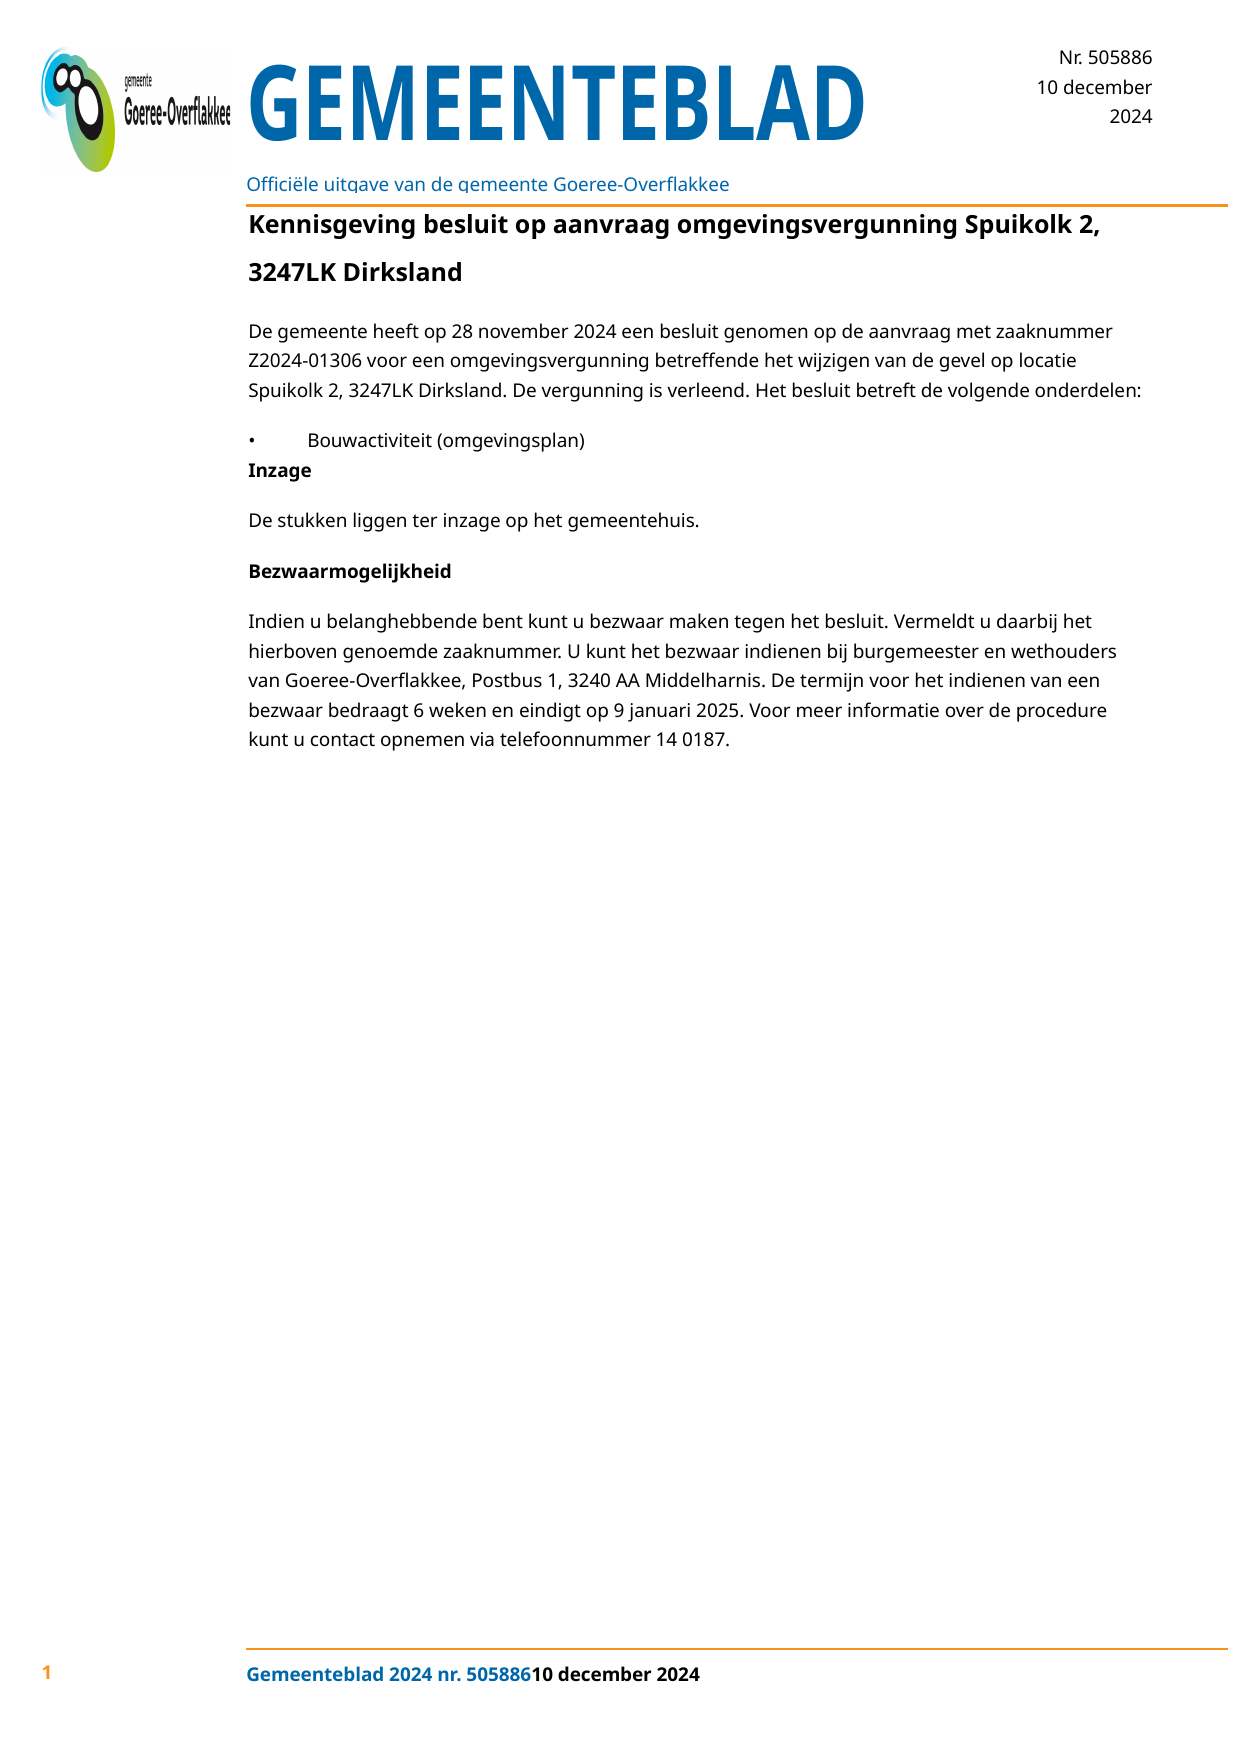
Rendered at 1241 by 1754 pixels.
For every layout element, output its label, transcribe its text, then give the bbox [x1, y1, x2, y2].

text Indien u belanghebbende bent kunt u bezwaar maken tegen het besluit. Vermeldt u daarbij het hierboven genoemde zaaknummer. U kunt het bezwaar indienen bij burgemeester en wethouders van Goeree-Overflakkee, Postbus 1, 3240 AA Middelharnis. De termijn voor het indienen van een bezwaar bedraagt 6 weken en eindigt op 9 januari 2025. Voor meer informatie over de procedure kunt u contact opnemen via telefoonnummer 14 0187. [248, 608, 1152, 752]
text De gemeente heeft op 28 november 2024 een besluit genomen op de aanvraag met zaaknummer Z2024-01306 voor een omgevingsvergunning betreffende het wijzigen van de gevel op locatie Spuikolk 2, 3247LK Dirksland. De vergunning is verleend. Het besluit betreft de volgende onderdelen: [248, 318, 1152, 403]
picture [41, 47, 231, 172]
text Bezwaarmogelijkheid [248, 558, 1152, 584]
text Kennisgeving besluit op aanvraag omgevingsvergunning Spuikolk 2, 3247LK Dirksland [248, 207, 1152, 288]
text De stukken liggen ter inzage op het gemeentehuis. [248, 507, 1152, 533]
list Bouwactiviteit (omgevingsplan) [248, 427, 1152, 453]
text Inzage [248, 457, 1152, 483]
